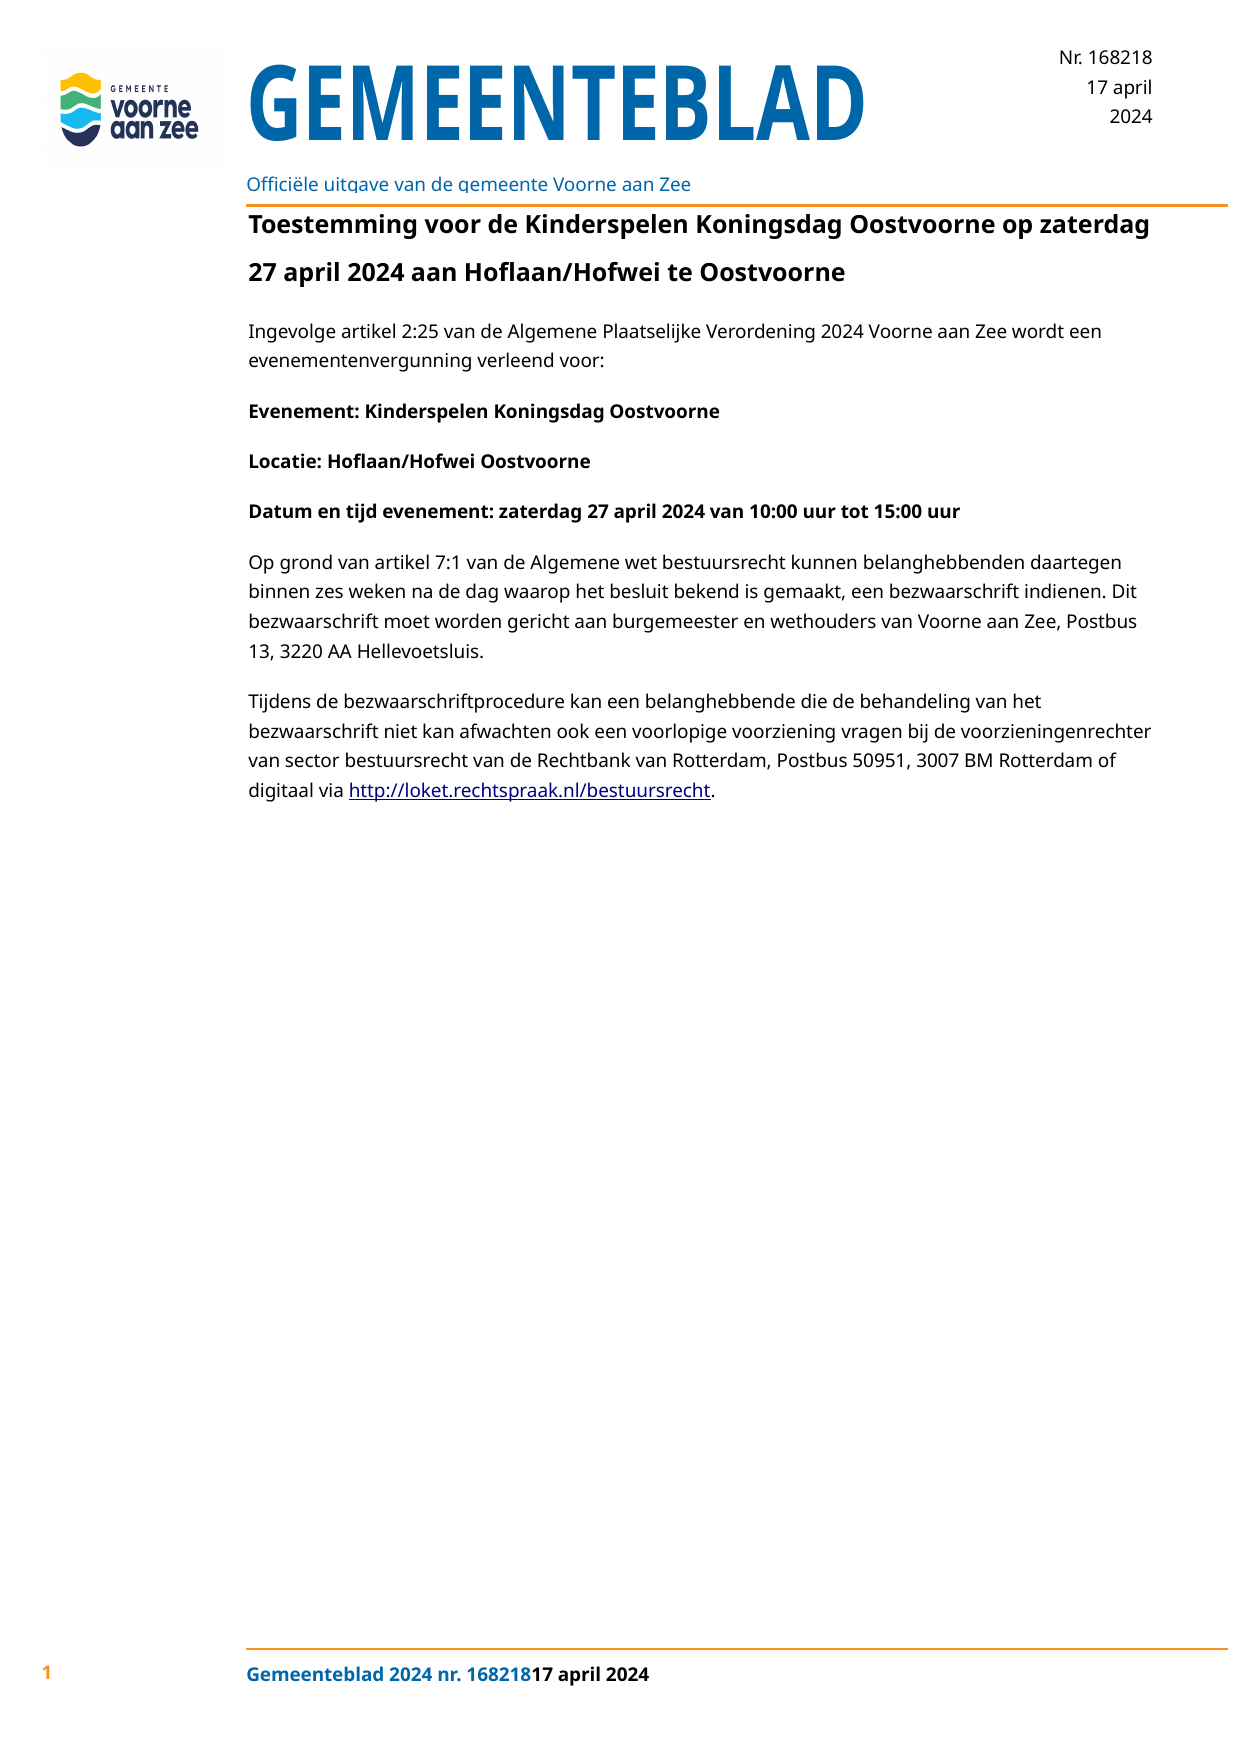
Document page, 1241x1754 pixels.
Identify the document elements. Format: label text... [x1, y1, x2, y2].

text Toestemming voor de Kinderspelen Koningsdag Oostvoorne op zaterdag 27 april 2024 aan Hoflaan/Hofwei te Oostvoorne [248, 207, 1152, 288]
picture [41, 47, 231, 172]
text Ingevolge artikel 2:25 van de Algemene Plaatselijke Verordening 2024 Voorne aan Zee wordt een evenementenvergunning verleend voor: [248, 318, 1152, 373]
text Op grond van artikel 7:1 van de Algemene wet bestuursrecht kunnen belanghebbenden daartegen binnen zes weken na de dag waarop het besluit bekend is gemaakt, een bezwaarschrift indienen. Dit bezwaarschrift moet worden gericht aan burgemeester en wethouders van Voorne aan Zee, Postbus 13, 3220 AA Hellevoetsluis. [248, 549, 1152, 664]
text Locatie: Hoflaan/Hofwei Oostvoorne [248, 448, 1152, 474]
text Tijdens de bezwaarschriftprocedure kan een belanghebbende die de behandeling van het bezwaarschrift niet kan afwachten ook een voorlopige voorziening vragen bij de voorzieningenrechter van sector bestuursrecht van de Rechtbank van Rotterdam, Postbus 50951, 3007 BM Rotterdam of digitaal via http://loket.rechtspraak.nl/bestuursrecht. [248, 688, 1152, 803]
text Datum en tijd evenement: zaterdag 27 april 2024 van 10:00 uur tot 15:00 uur [248, 499, 1152, 524]
text Evenement: Kinderspelen Koningsdag Oostvoorne [248, 398, 1152, 424]
